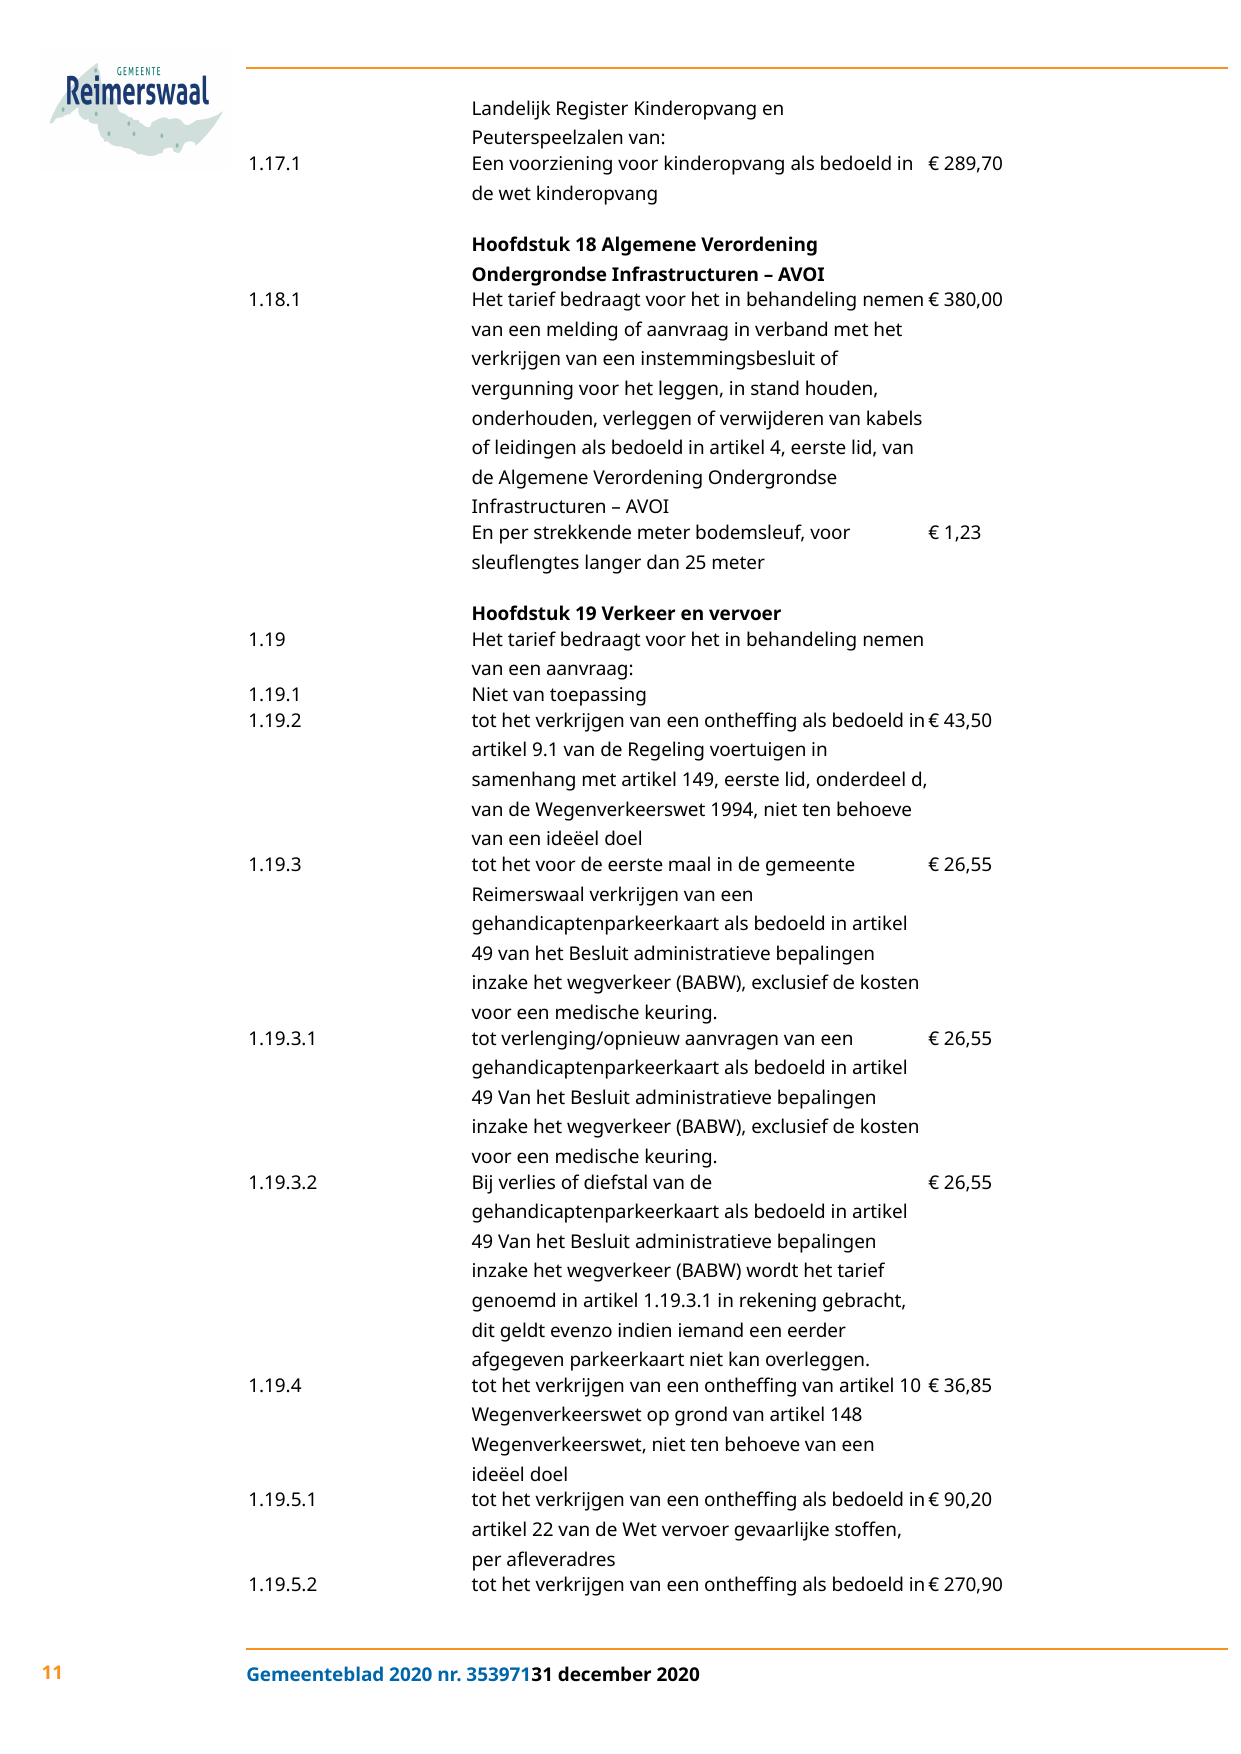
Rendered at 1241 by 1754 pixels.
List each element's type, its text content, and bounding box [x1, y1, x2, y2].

table_cell € 380,00 [928, 286, 1152, 519]
table_cell € 36,85 [928, 1372, 1152, 1487]
table_cell [248, 600, 471, 626]
table_cell [928, 575, 1152, 600]
table_cell [248, 519, 471, 574]
table_cell tot verlenging/opnieuw aanvragen van een gehandicaptenparkeerkaart als bedoeld in artikel 49 Van het Besluit administratieve bepalingen inzake het wegverkeer (BABW), exclusief de kosten voor een medische keuring. [471, 1025, 928, 1169]
table_cell 1.19.3.2 [248, 1169, 471, 1372]
table_cell € 1,23 [928, 519, 1152, 574]
table_cell Hoofdstuk 18 Algemene Verordening Ondergrondse Infrastructuren – AVOI [471, 231, 928, 286]
table_cell tot het voor de eerste maal in de gemeente Reimerswaal verkrijgen van een gehandicaptenparkeerkaart als bedoeld in artikel 49 van het Besluit administratieve bepalingen inzake het wegverkeer (BABW), exclusief de kosten voor een medische keuring. [471, 851, 928, 1025]
table_cell Niet van toepassing [471, 681, 928, 707]
table_cell [248, 575, 471, 600]
table_cell 1.19.3 [248, 851, 471, 1025]
table_cell Een voorziening voor kinderopvang als bedoeld in de wet kinderopvang [471, 150, 928, 205]
table_cell Landelijk Register Kinderopvang en Peuterspeelzalen van: [471, 95, 928, 150]
table_cell 1.19.1 [248, 681, 471, 707]
table_cell Het tarief bedraagt voor het in behandeling nemen van een melding of aanvraag in verband met het verkrijgen van een instemmingsbesluit of vergunning voor het leggen, in stand houden, onderhouden, verleggen of verwijderen van kabels of leidingen als bedoeld in artikel 4, eerste lid, van de Algemene Verordening Ondergrondse Infrastructuren – AVOI [471, 286, 928, 519]
table_cell [928, 205, 1152, 231]
table_cell 1.18.1 [248, 286, 471, 519]
table_cell 1.19.2 [248, 707, 471, 851]
table_cell € 43,50 [928, 707, 1152, 851]
table_cell [471, 575, 928, 600]
table_cell Het tarief bedraagt voor het in behandeling nemen van een aanvraag: [471, 626, 928, 681]
table_cell 1.19.4 [248, 1372, 471, 1487]
table_cell [928, 681, 1152, 707]
table_cell € 26,55 [928, 851, 1152, 1025]
table_cell Bij verlies of diefstal van de gehandicaptenparkeerkaart als bedoeld in artikel 49 Van het Besluit administratieve bepalingen inzake het wegverkeer (BABW) wordt het tarief genoemd in artikel 1.19.3.1 in rekening gebracht, dit geldt evenzo indien iemand een eerder afgegeven parkeerkaart niet kan overleggen. [471, 1169, 928, 1372]
table_cell tot het verkrijgen van een ontheffing van artikel 10 Wegenverkeerswet op grond van artikel 148 Wegenverkeerswet, niet ten behoeve van een ideëel doel [471, 1372, 928, 1487]
table_cell € 270,90 [928, 1571, 1152, 1597]
table_cell [928, 231, 1152, 286]
table_cell [248, 205, 471, 231]
table_cell [928, 626, 1152, 681]
table_cell 1.19.3.1 [248, 1025, 471, 1169]
table_cell 1.19.5.2 [248, 1571, 471, 1597]
table_cell € 26,55 [928, 1169, 1152, 1372]
table_cell En per strekkende meter bodemsleuf, voor sleuflengtes langer dan 25 meter [471, 519, 928, 574]
table_cell [928, 95, 1152, 150]
table_cell tot het verkrijgen van een ontheffing als bedoeld in artikel 9.1 van de Regeling voertuigen in samenhang met artikel 149, eerste lid, onderdeel d, van de Wegenverkeerswet 1994, niet ten behoeve van een ideëel doel [471, 707, 928, 851]
table_cell € 26,55 [928, 1025, 1152, 1169]
table_cell [248, 95, 471, 150]
picture [41, 47, 231, 172]
table_cell Hoofdstuk 19 Verkeer en vervoer [471, 600, 928, 626]
table_cell [928, 600, 1152, 626]
table_cell 1.19.5.1 [248, 1487, 471, 1571]
table_cell € 90,20 [928, 1487, 1152, 1571]
table_cell tot het verkrijgen van een ontheffing als bedoeld in [471, 1571, 928, 1597]
table_cell 1.17.1 [248, 150, 471, 205]
table_cell tot het verkrijgen van een ontheffing als bedoeld in artikel 22 van de Wet vervoer gevaarlijke stoffen, per afleveradres [471, 1487, 928, 1571]
table_cell [471, 205, 928, 231]
table_cell [248, 231, 471, 286]
table_cell 1.19 [248, 626, 471, 681]
table_cell € 289,70 [928, 150, 1152, 205]
